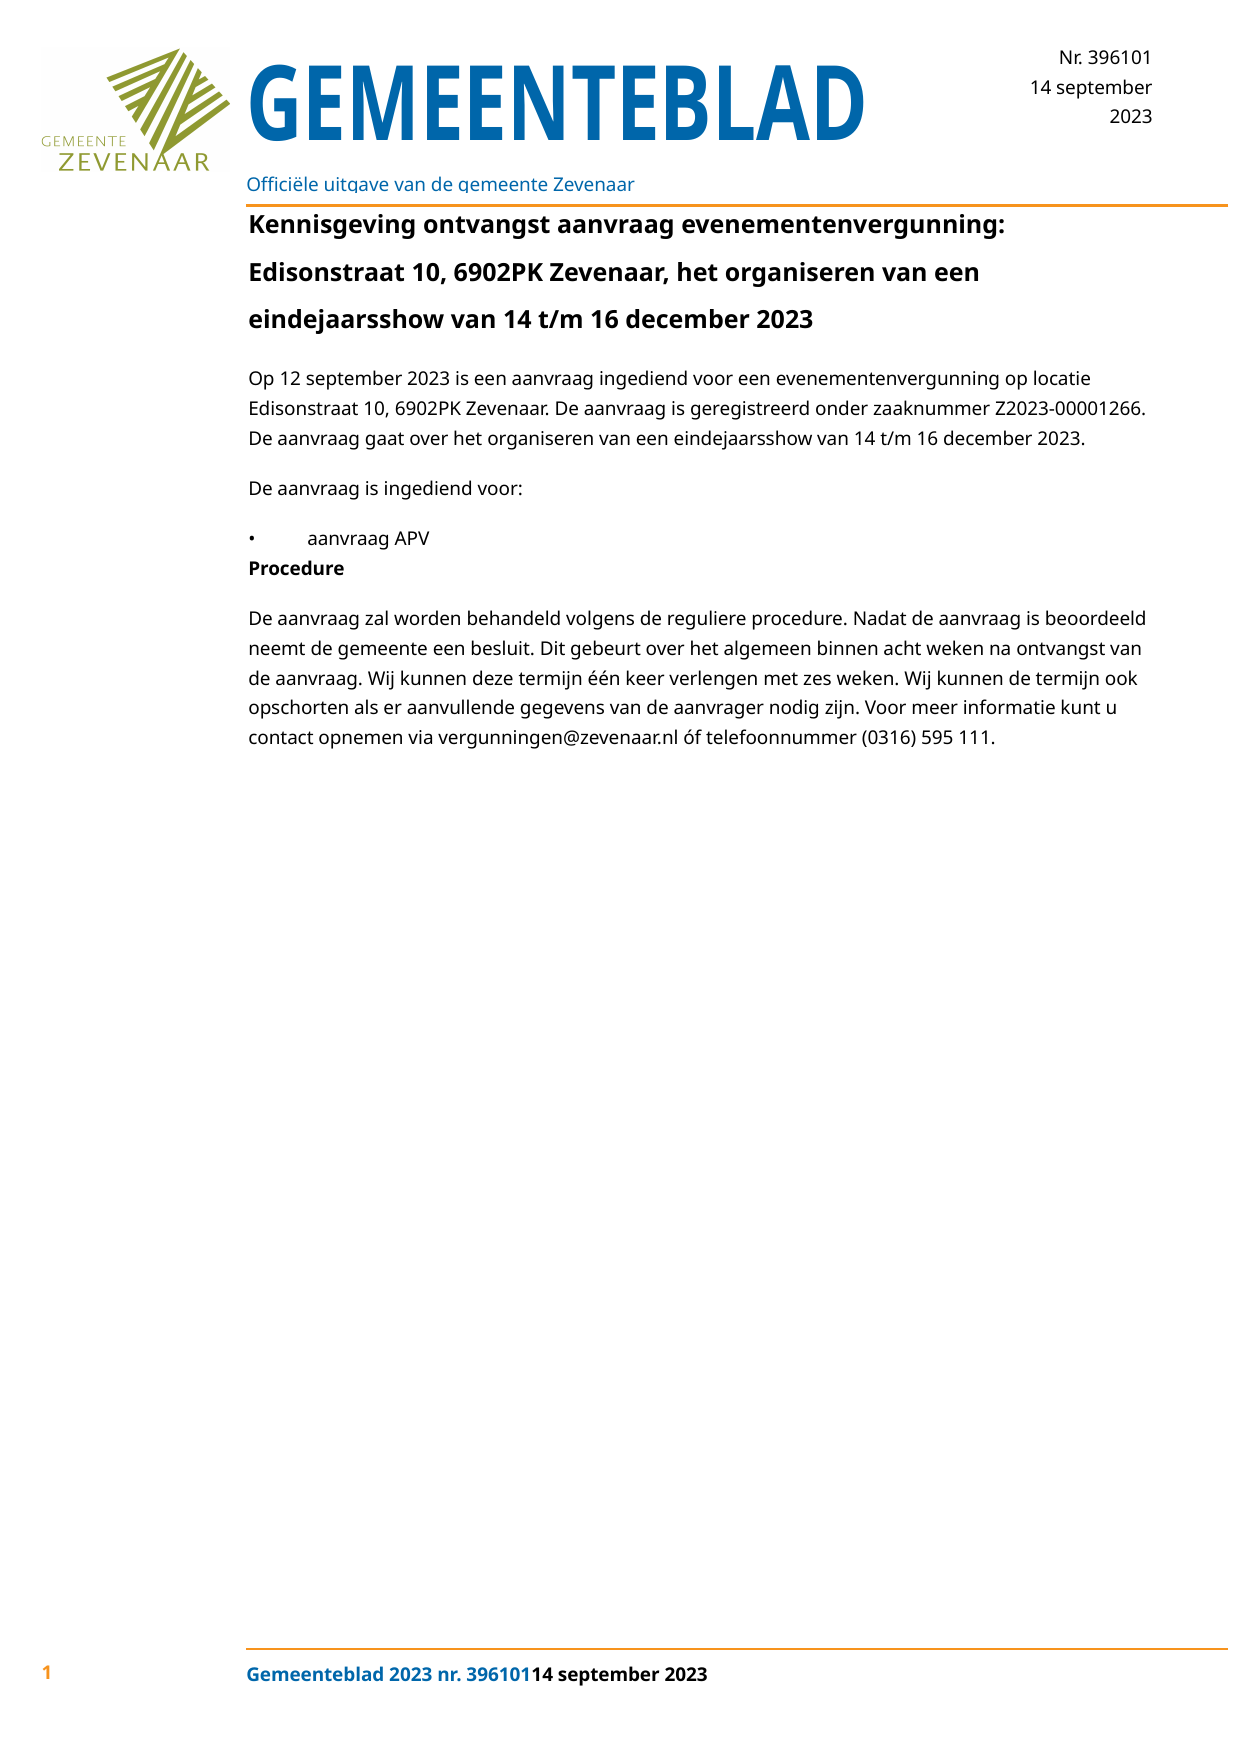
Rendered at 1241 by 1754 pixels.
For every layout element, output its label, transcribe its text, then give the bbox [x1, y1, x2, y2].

text Procedure [248, 555, 1152, 581]
text Kennisgeving ontvangst aanvraag evenementenvergunning: Edisonstraat 10, 6902PK Zevenaar, het organiseren van een eindejaarsshow van 14 t/m 16 december 2023 [248, 207, 1152, 336]
text De aanvraag zal worden behandeld volgens de reguliere procedure. Nadat de aanvraag is beoordeeld neemt de gemeente een besluit. Dit gebeurt over het algemeen binnen acht weken na ontvangst van de aanvraag. Wij kunnen deze termijn één keer verlengen met zes weken. Wij kunnen de termijn ook opschorten als er aanvullende gegevens van de aanvrager nodig zijn. Voor meer informatie kunt u contact opnemen via vergunningen@zevenaar.nl óf telefoonnummer (0316) 595 111. [248, 606, 1152, 749]
text Op 12 september 2023 is een aanvraag ingediend voor een evenementenvergunning op locatie Edisonstraat 10, 6902PK Zevenaar. De aanvraag is geregistreerd onder zaaknummer Z2023-00001266. De aanvraag gaat over het organiseren van een eindejaarsshow van 14 t/m 16 december 2023. [248, 366, 1152, 450]
text De aanvraag is ingediend voor: [248, 475, 1152, 501]
picture [41, 47, 231, 172]
list aanvraag APV [248, 526, 1152, 551]
